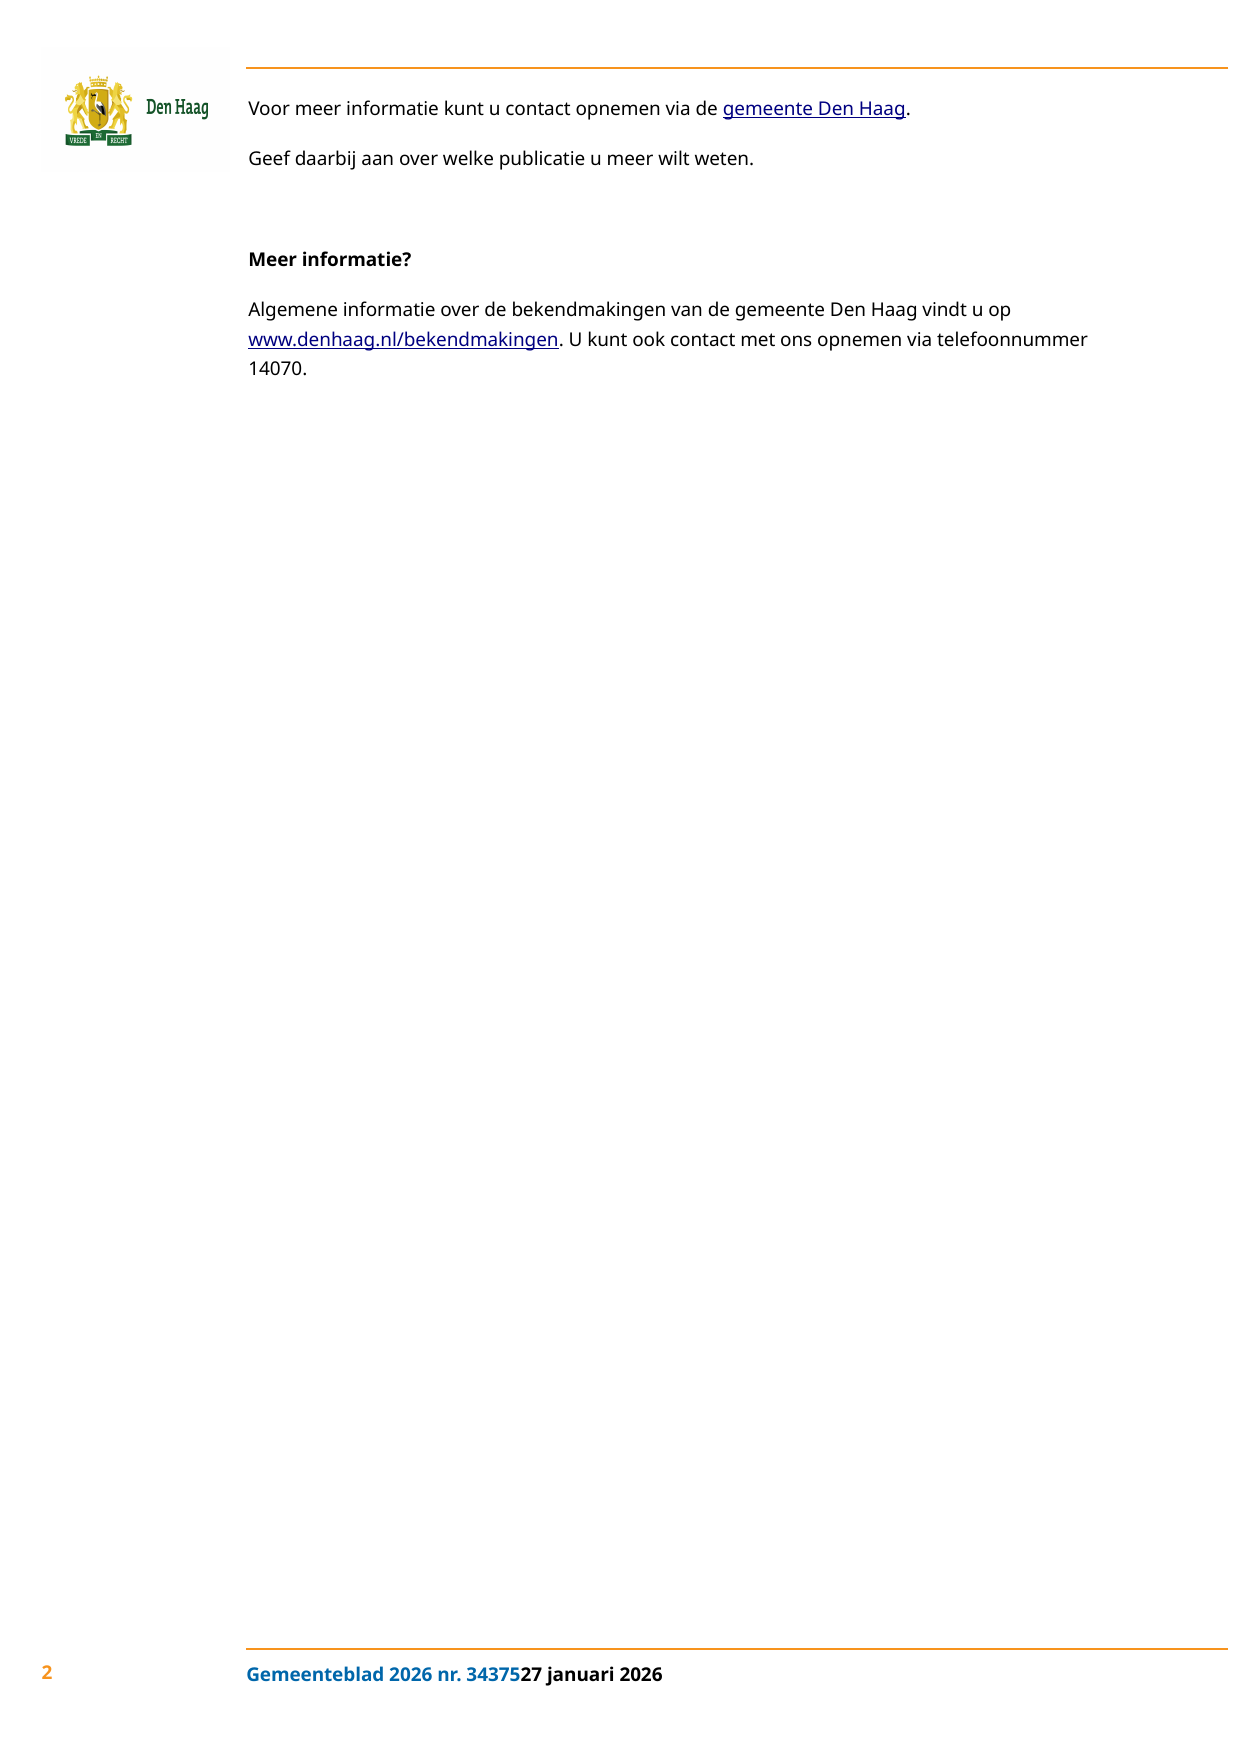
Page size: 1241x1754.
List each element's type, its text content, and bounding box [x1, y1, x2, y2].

text Geef daarbij aan over welke publicatie u meer wilt weten. [248, 145, 1152, 171]
text Voor meer informatie kunt u contact opnemen via de gemeente Den Haag. [248, 95, 1152, 121]
text Algemene informatie over de bekendmakingen van de gemeente Den Haag vindt u op www.denhaag.nl/bekendmakingen. U kunt ook contact met ons opnemen via telefoonnummer 14070. [248, 296, 1152, 381]
picture [41, 47, 231, 172]
text Meer informatie? [248, 246, 1152, 272]
